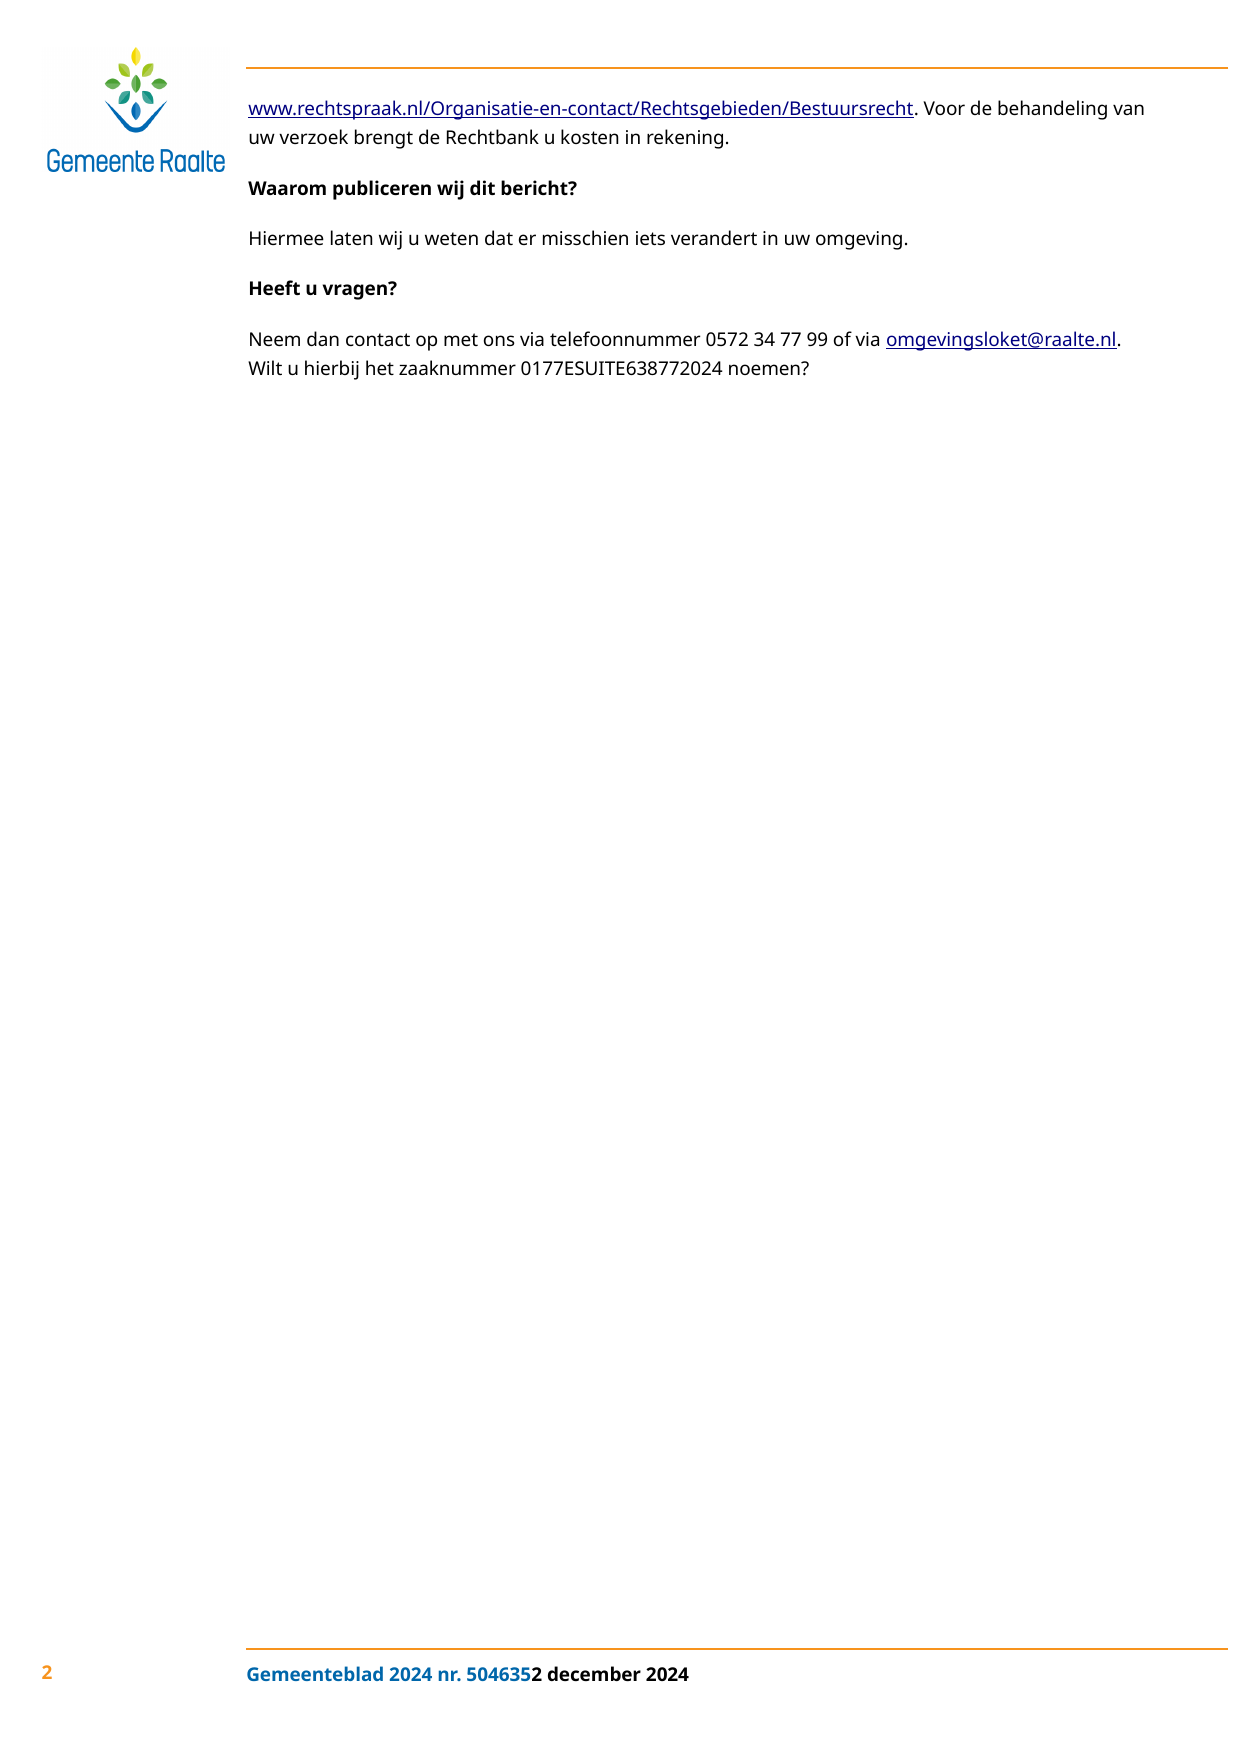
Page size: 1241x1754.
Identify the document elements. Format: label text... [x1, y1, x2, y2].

text www.rechtspraak.nl/Organisatie-en-contact/Rechtsgebieden/Bestuursrecht. Voor de behandeling van uw verzoek brengt de Rechtbank u kosten in rekening. [248, 95, 1152, 150]
text Waarom publiceren wij dit bericht? [248, 175, 1152, 201]
text Neem dan contact op met ons via telefoonnummer 0572 34 77 99 of via omgevingsloket@raalte.nl. Wilt u hierbij het zaaknummer 0177ESUITE638772024 noemen? [248, 326, 1152, 381]
text Heeft u vragen? [248, 276, 1152, 301]
text Hiermee laten wij u weten dat er misschien iets verandert in uw omgeving. [248, 225, 1152, 251]
picture [41, 47, 231, 172]
